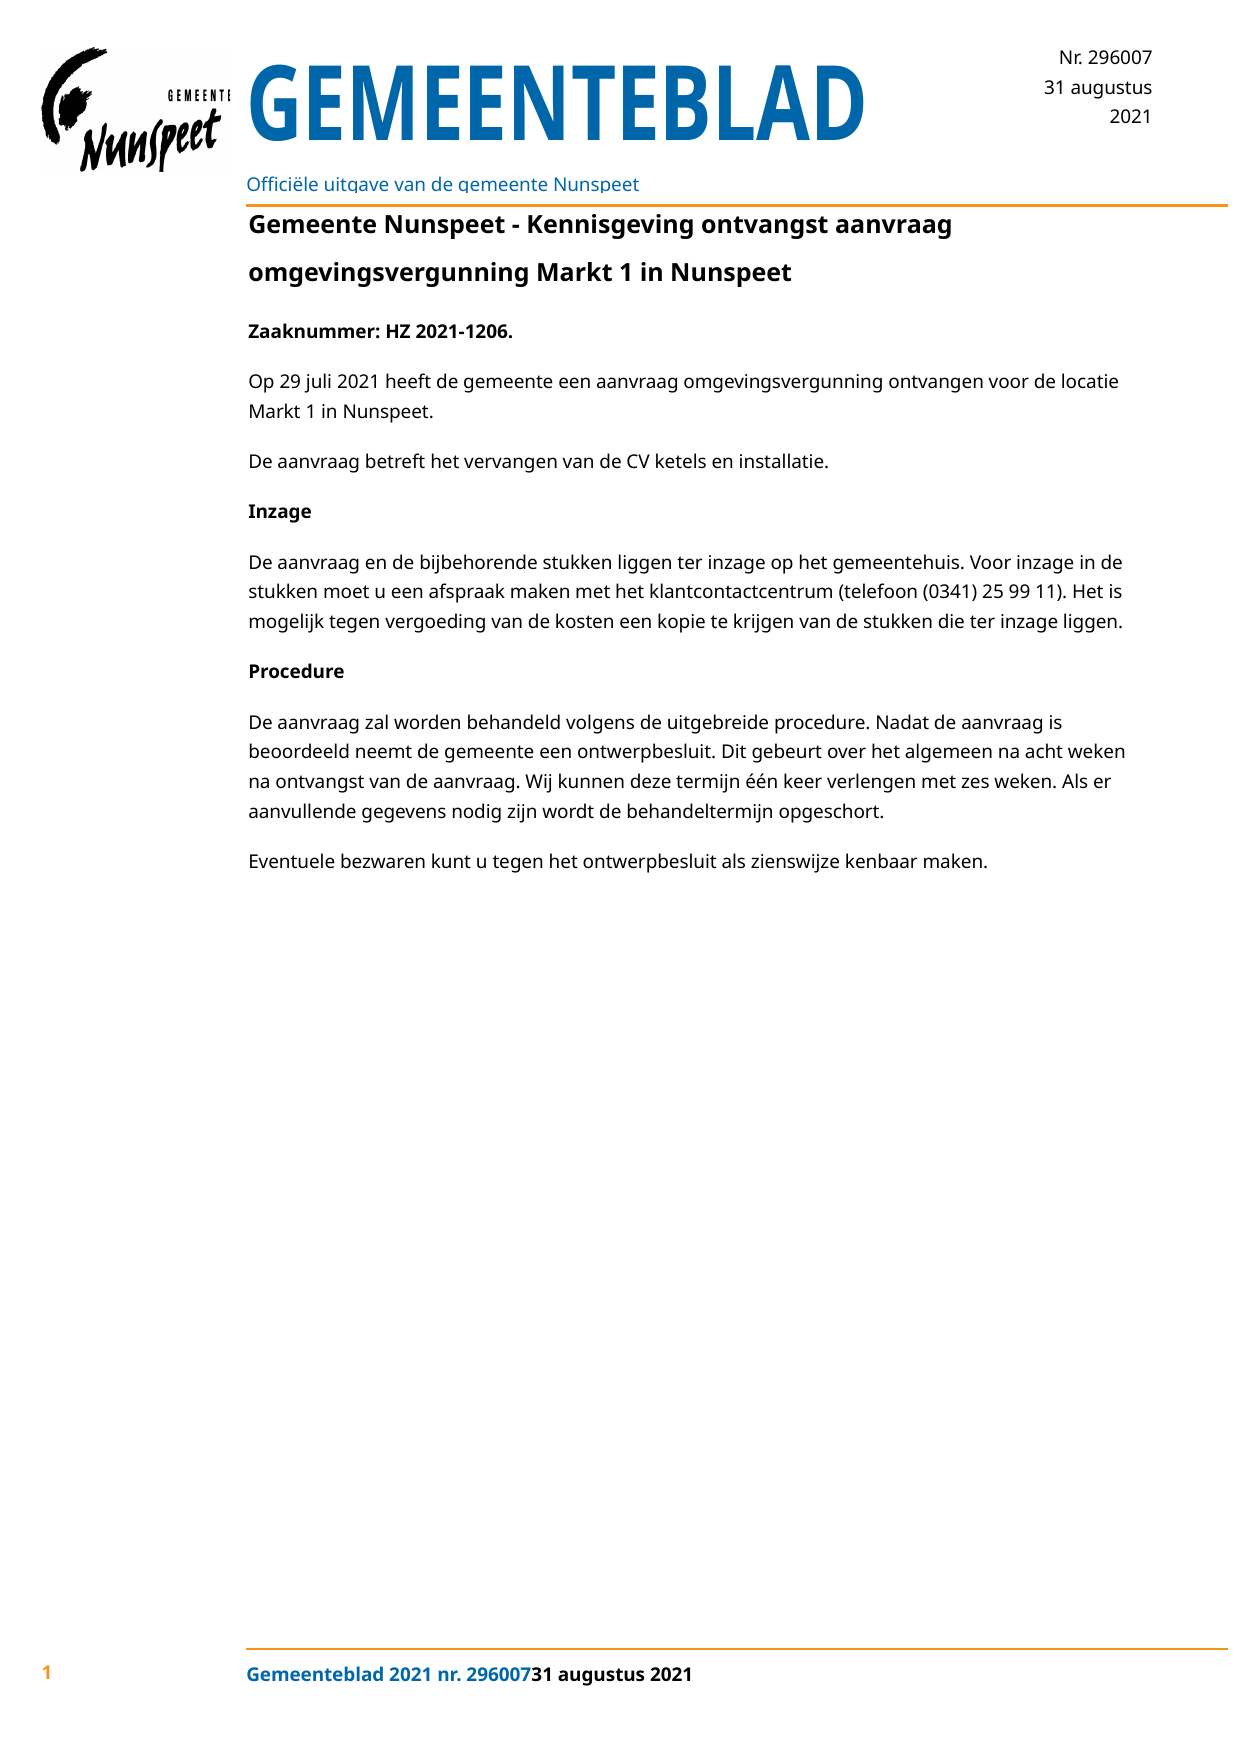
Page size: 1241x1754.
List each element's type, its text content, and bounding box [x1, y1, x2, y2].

text Eventuele bezwaren kunt u tegen het ontwerpbesluit als zienswijze kenbaar maken. [248, 848, 1152, 874]
text Inzage [248, 499, 1152, 524]
text De aanvraag en de bijbehorende stukken liggen ter inzage op het gemeentehuis. Voor inzage in de stukken moet u een afspraak maken met het klantcontactcentrum (telefoon (0341) 25 99 11). Het is mogelijk tegen vergoeding van de kosten een kopie te krijgen van de stukken die ter inzage liggen. [248, 549, 1152, 634]
picture [41, 47, 231, 172]
text De aanvraag betreft het vervangen van de CV ketels en installatie. [248, 448, 1152, 474]
text De aanvraag zal worden behandeld volgens de uitgebreide procedure. Nadat de aanvraag is beoordeeld neemt de gemeente een ontwerpbesluit. Dit gebeurt over het algemeen na acht weken na ontvangst van de aanvraag. Wij kunnen deze termijn één keer verlengen met zes weken. Als er aanvullende gegevens nodig zijn wordt de behandeltermijn opgeschort. [248, 709, 1152, 824]
text Op 29 juli 2021 heeft de gemeente een aanvraag omgevingsvergunning ontvangen voor de locatie Markt 1 in Nunspeet. [248, 368, 1152, 424]
text Gemeente Nunspeet - Kennisgeving ontvangst aanvraag omgevingsvergunning Markt 1 in Nunspeet [248, 207, 1152, 288]
text Procedure [248, 659, 1152, 684]
text Zaaknummer: HZ 2021-1206. [248, 318, 1152, 344]
